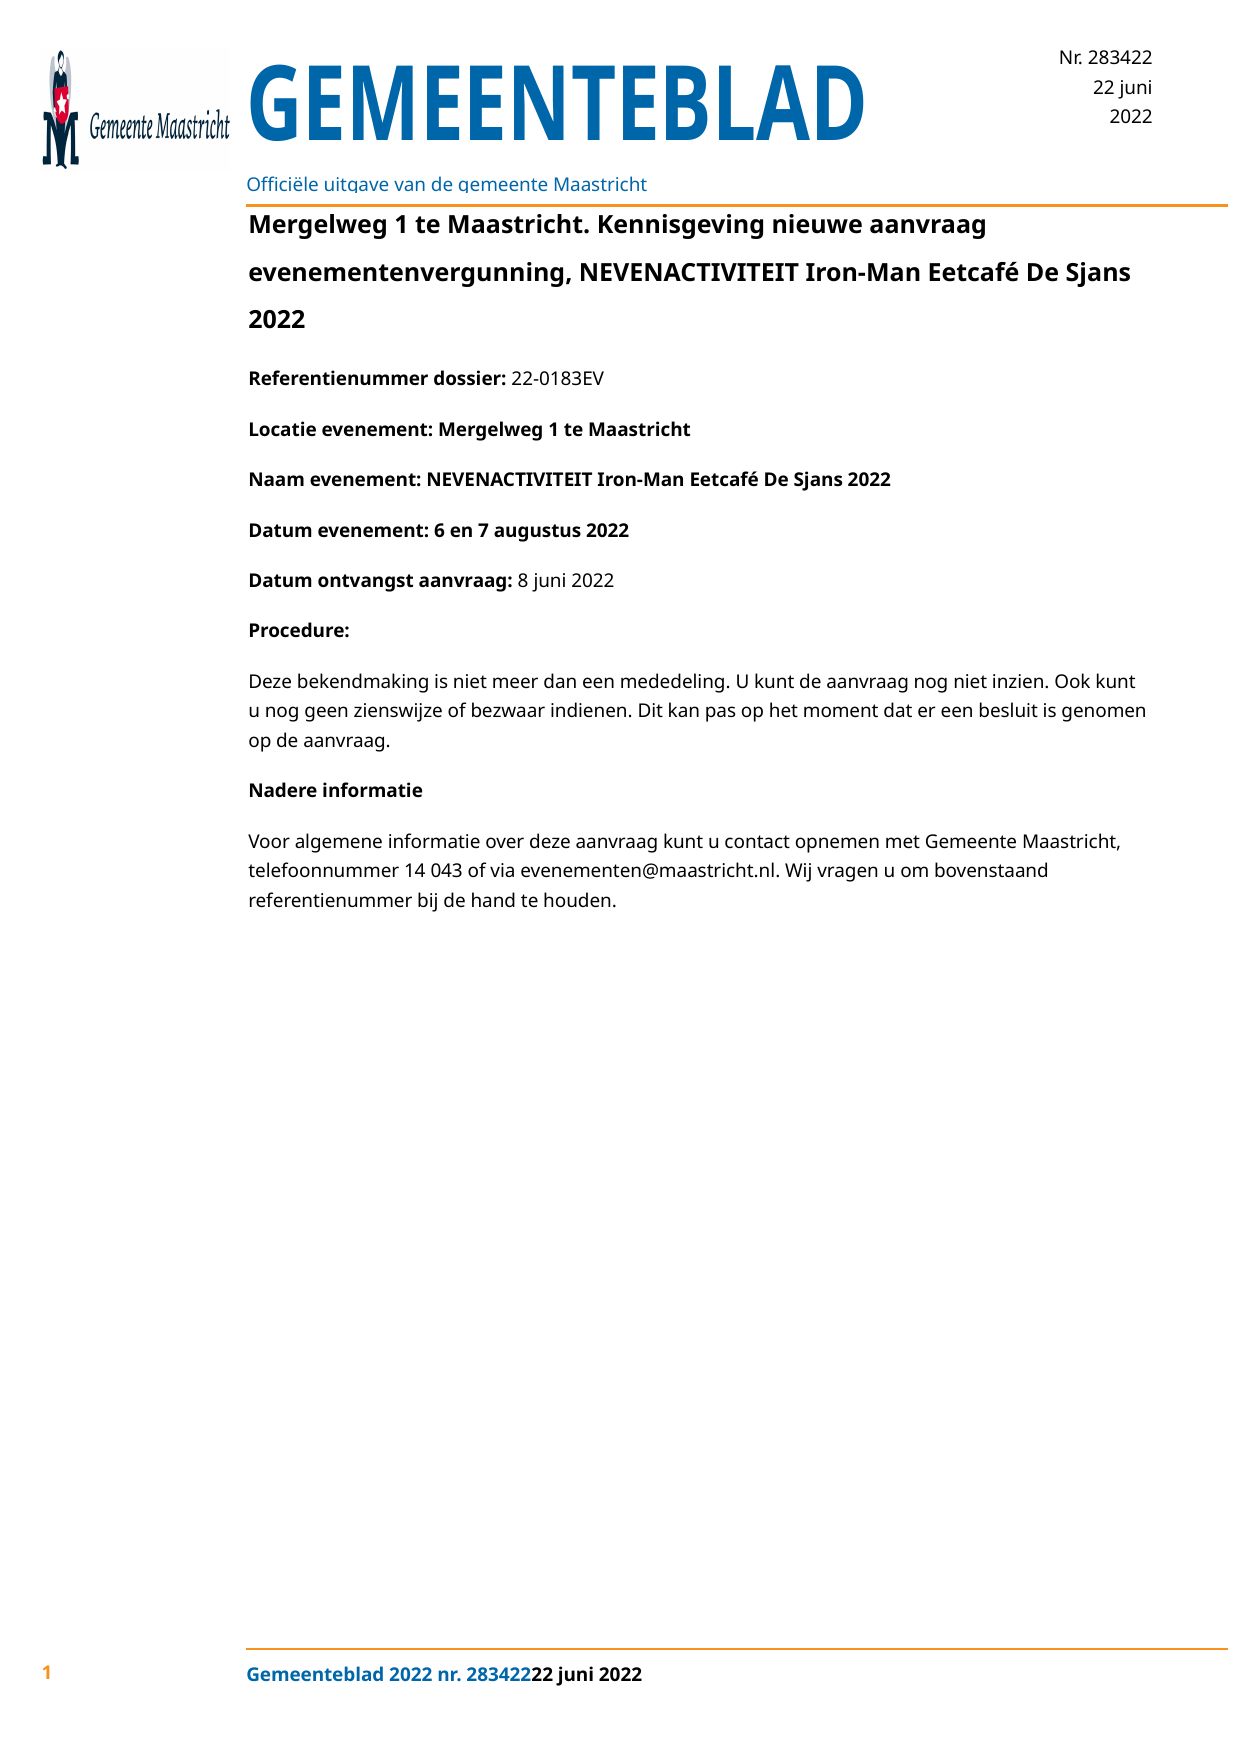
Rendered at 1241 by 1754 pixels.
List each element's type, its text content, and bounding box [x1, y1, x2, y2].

text Mergelweg 1 te Maastricht. Kennisgeving nieuwe aanvraag evenementenvergunning, NEVENACTIVITEIT Iron-Man Eetcafé De Sjans 2022 [248, 207, 1152, 336]
text Voor algemene informatie over deze aanvraag kunt u contact opnemen met Gemeente Maastricht, telefoonnummer 14 043 of via evenementen@maastricht.nl. Wij vragen u om bovenstaand referentienummer bij de hand te houden. [248, 828, 1152, 913]
text Nadere informatie [248, 778, 1152, 803]
text Deze bekendmaking is niet meer dan een mededeling. U kunt de aanvraag nog niet inzien. Ook kunt u nog geen zienswijze of bezwaar indienen. Dit kan pas op het moment dat er een besluit is genomen op de aanvraag. [248, 668, 1152, 753]
text Referentienummer dossier: 22-0183EV [248, 366, 1152, 391]
picture [41, 47, 231, 172]
text Datum evenement: 6 en 7 augustus 2022 [248, 517, 1152, 542]
text Procedure: [248, 618, 1152, 643]
text Datum ontvangst aanvraag: 8 juni 2022 [248, 567, 1152, 593]
text Naam evenement: NEVENACTIVITEIT Iron-Man Eetcafé De Sjans 2022 [248, 466, 1152, 492]
text Locatie evenement: Mergelweg 1 te Maastricht [248, 416, 1152, 442]
